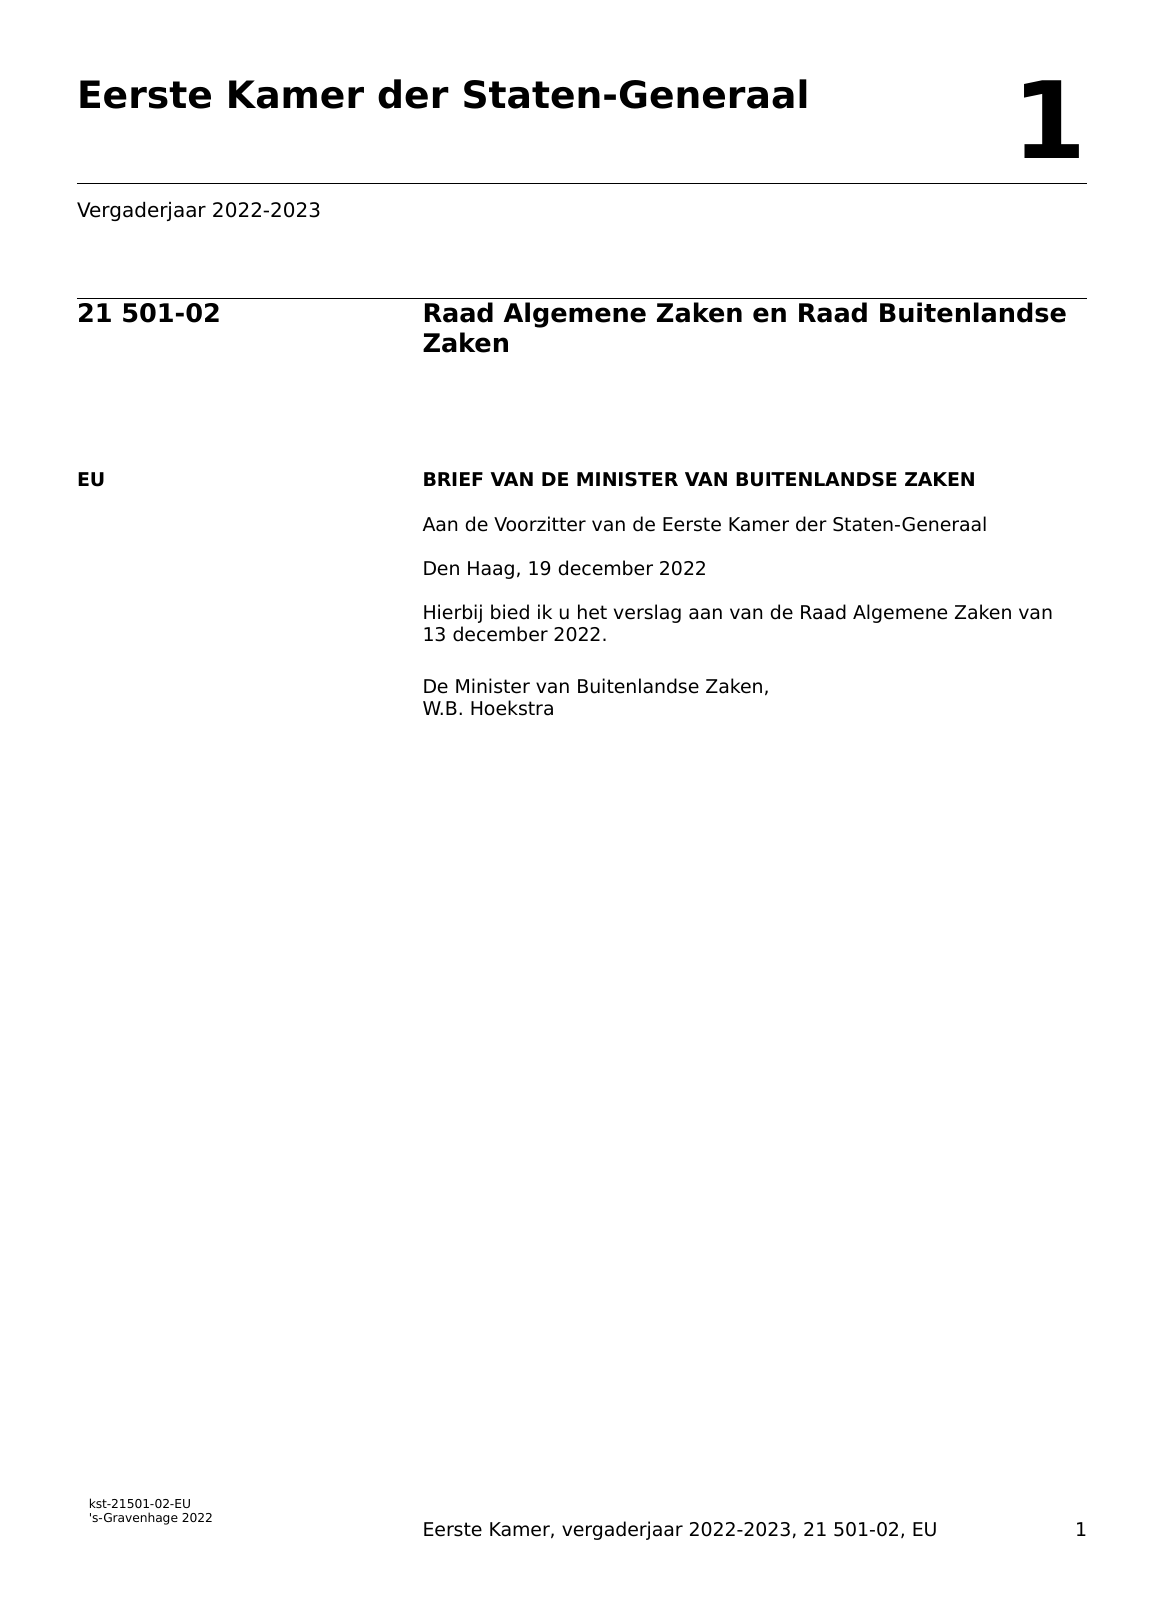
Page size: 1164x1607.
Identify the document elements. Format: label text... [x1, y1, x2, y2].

text kst-21501-02-EU [88, 1497, 323, 1511]
text 's-Gravenhage 2022 [88, 1511, 323, 1525]
subtitle 21 501-02 Raad Algemene Zaken en Raad Buitenlandse Zaken [77, 299, 1087, 358]
table_header Eerste Kamer der Staten-Generaal [77, 59, 886, 183]
subtitle EU BRIEF VAN DE MINISTER VAN BUITENLANDSE ZAKEN [77, 469, 1087, 491]
text De Minister van Buitenlandse Zaken, W.B. Hoekstra [422, 676, 1087, 720]
text Hierbij bied ik u het verslag aan van de Raad Algemene Zaken van 13 december 2022. [422, 602, 1087, 646]
table_cell Vergaderjaar 2022-2023 [77, 184, 1087, 298]
text Den Haag, 19 december 2022 [422, 558, 1087, 580]
table_header 1 [886, 59, 1087, 183]
text Aan de Voorzitter van de Eerste Kamer der Staten-Generaal [422, 513, 1087, 536]
